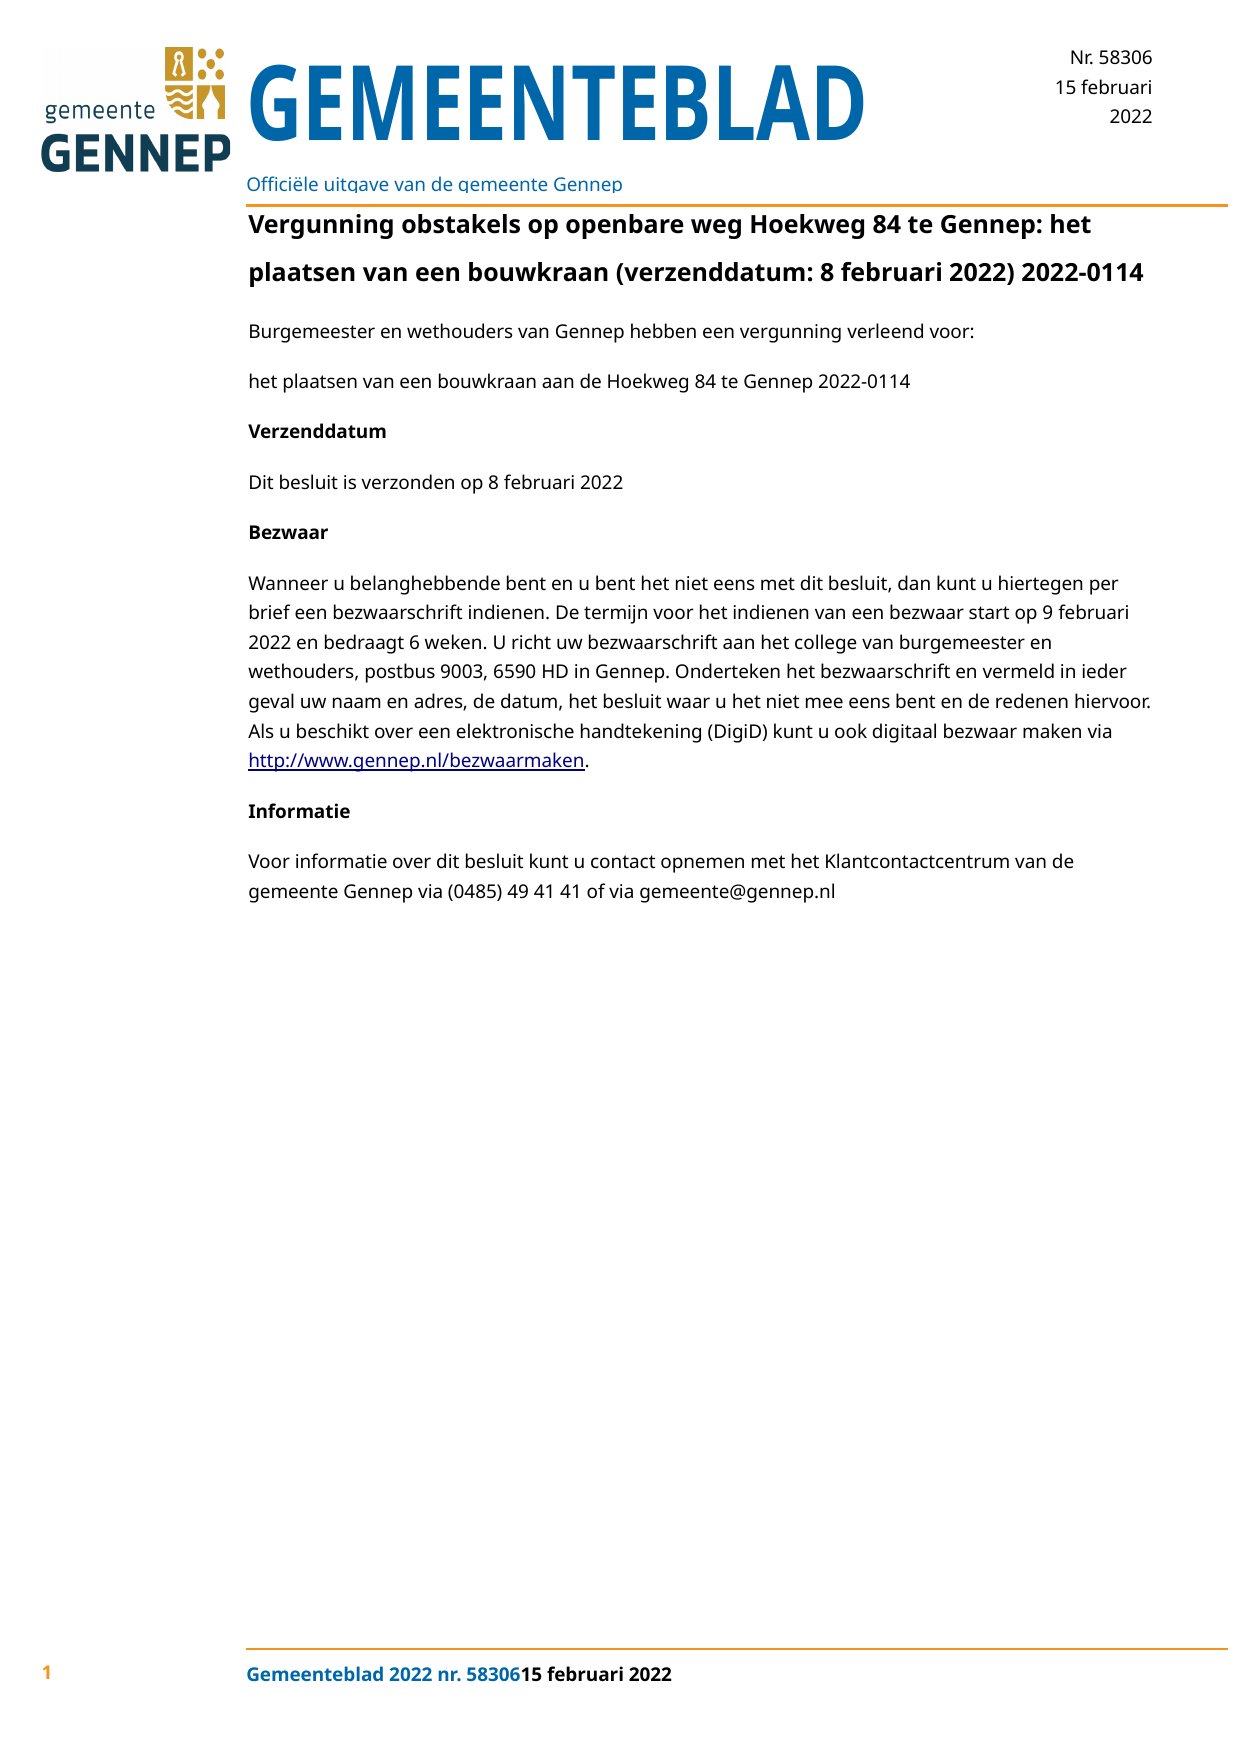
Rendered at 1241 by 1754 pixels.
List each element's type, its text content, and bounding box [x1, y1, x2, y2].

picture [41, 47, 231, 172]
text het plaatsen van een bouwkraan aan de Hoekweg 84 te Gennep 2022-0114 [248, 368, 1152, 394]
text Bezwaar [248, 519, 1152, 545]
text Vergunning obstakels op openbare weg Hoekweg 84 te Gennep: het plaatsen van een bouwkraan (verzenddatum: 8 februari 2022) 2022-0114 [248, 207, 1152, 288]
text Burgemeester en wethouders van Gennep hebben een vergunning verleend voor: [248, 318, 1152, 344]
text Informatie [248, 798, 1152, 824]
text Verzenddatum [248, 419, 1152, 444]
text Wanneer u belanghebbende bent en u bent het niet eens met dit besluit, dan kunt u hiertegen per brief een bezwaarschrift indienen. De termijn voor het indienen van een bezwaar start op 9 februari 2022 en bedraagt 6 weken. U richt uw bezwaarschrift aan het college van burgemeester en wethouders, postbus 9003, 6590 HD in Gennep. Onderteken het bezwaarschrift en vermeld in ieder geval uw naam en adres, de datum, het besluit waar u het niet mee eens bent en de redenen hiervoor. Als u beschikt over een elektronische handtekening (DigiD) kunt u ook digitaal bezwaar maken via http://www.gennep.nl/bezwaarmaken. [248, 570, 1152, 773]
text Voor informatie over dit besluit kunt u contact opnemen met het Klantcontactcentrum van de gemeente Gennep via (0485) 49 41 41 of via gemeente@gennep.nl [248, 848, 1152, 904]
text Dit besluit is verzonden op 8 februari 2022 [248, 469, 1152, 495]
